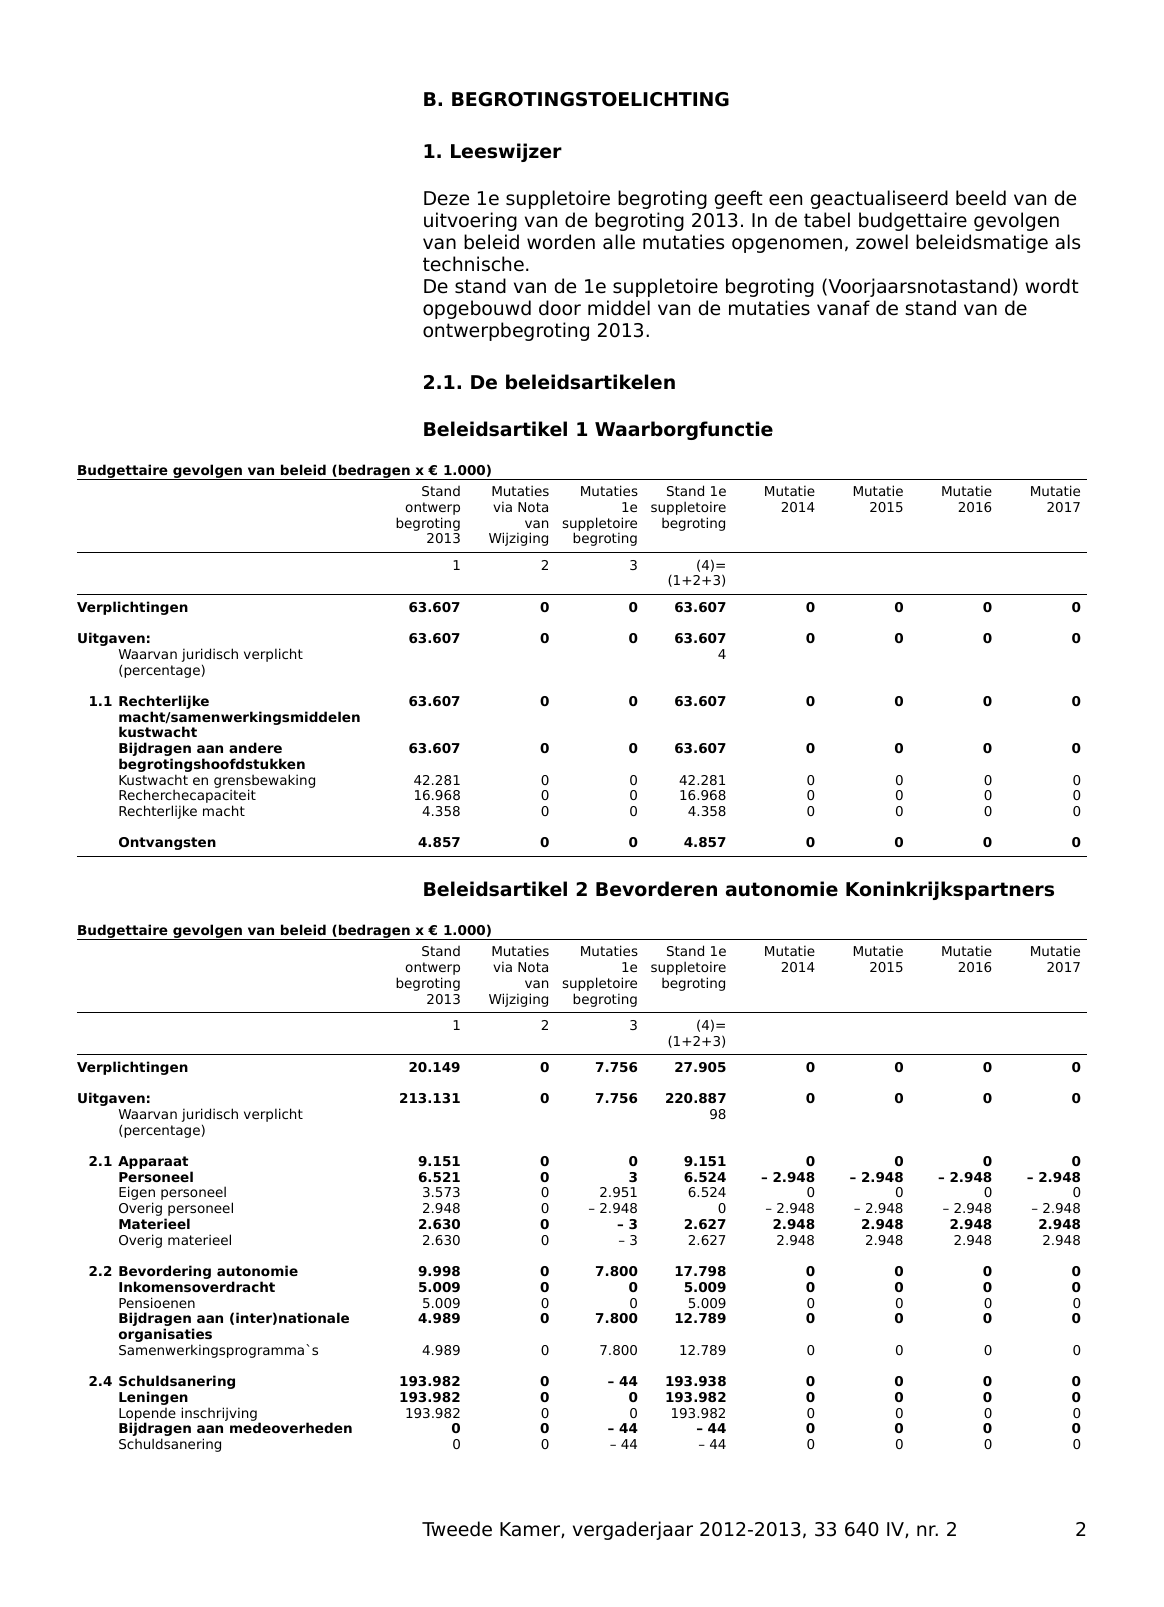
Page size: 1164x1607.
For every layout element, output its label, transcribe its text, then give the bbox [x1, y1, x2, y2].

table_cell 0 [821, 1343, 909, 1358]
table_cell 0 [555, 788, 644, 804]
table_cell 0 [998, 694, 1087, 741]
table_cell [77, 1295, 112, 1311]
table_cell [77, 1013, 112, 1054]
table_header Budgettaire gevolgen van beleid (bedragen x € 1.000) [77, 923, 1087, 938]
table_cell 3 [555, 1013, 644, 1054]
table_cell 0 [466, 1280, 555, 1295]
table_cell [77, 820, 112, 835]
table_cell [77, 773, 112, 788]
table_cell 0 [821, 1280, 909, 1295]
table_cell 220.887 [644, 1091, 732, 1107]
table_cell 0 [466, 1406, 555, 1421]
table_cell 0 [732, 835, 821, 856]
table_cell 2.948 [378, 1201, 466, 1217]
table_cell 63.607 [644, 631, 732, 647]
table_cell Stand 1e suppletoire begroting [644, 480, 732, 552]
table_cell 7.800 [555, 1311, 644, 1343]
table_cell [77, 1170, 112, 1185]
table_cell 0 [466, 1233, 555, 1248]
table_cell [466, 615, 555, 631]
table_cell 0 [998, 1264, 1087, 1280]
table_cell – 44 [644, 1421, 732, 1437]
table_cell [998, 615, 1087, 631]
table_cell Personeel [112, 1170, 378, 1185]
table_cell 193.982 [378, 1406, 466, 1421]
table_cell [77, 615, 112, 631]
table_cell 4.857 [378, 835, 466, 856]
table_cell [77, 553, 112, 594]
table_cell 193.982 [644, 1406, 732, 1421]
table_cell [378, 1248, 466, 1264]
table_cell 0 [466, 1055, 555, 1075]
table_cell [378, 678, 466, 694]
table_cell 9.151 [644, 1154, 732, 1169]
table_cell 193.982 [644, 1390, 732, 1406]
table_cell 0 [732, 804, 821, 819]
table_cell 0 [998, 1406, 1087, 1421]
table_cell 0 [555, 694, 644, 741]
table_cell 0 [909, 1055, 998, 1075]
table_cell 0 [821, 741, 909, 772]
table_cell [77, 1201, 112, 1217]
table_cell 63.607 [644, 595, 732, 615]
table_cell 0 [732, 1280, 821, 1295]
table_cell 0 [732, 1055, 821, 1075]
table_cell [466, 647, 555, 678]
table_cell 0 [466, 773, 555, 788]
table_cell [378, 820, 466, 835]
table_cell 0 [909, 1264, 998, 1280]
table_cell 12.789 [644, 1343, 732, 1358]
table_cell [555, 647, 644, 678]
table_cell [555, 1358, 644, 1374]
table_cell [112, 615, 378, 631]
table_cell 0 [555, 741, 644, 772]
table_cell 0 [466, 804, 555, 819]
table_cell 2 [466, 1013, 555, 1054]
table_cell [77, 1248, 112, 1264]
table_cell [821, 615, 909, 631]
table_cell 0 [909, 1390, 998, 1406]
table_cell (4)= (1+2+3) [644, 1013, 732, 1054]
table_cell Mutatie 2015 [821, 940, 909, 1012]
table_cell 0 [821, 1374, 909, 1390]
table_cell 0 [466, 1154, 555, 1169]
table_cell 7.756 [555, 1091, 644, 1107]
table_cell 0 [909, 773, 998, 788]
table_cell 16.968 [378, 788, 466, 804]
table_cell Ontvangsten [112, 835, 378, 856]
table_cell [378, 1358, 466, 1374]
table_cell 0 [732, 1154, 821, 1169]
table_cell [555, 1107, 644, 1138]
table_cell 0 [466, 1421, 555, 1437]
table_cell [466, 820, 555, 835]
table_cell 0 [466, 694, 555, 741]
table_cell [909, 553, 998, 594]
table_cell 0 [998, 788, 1087, 804]
table_cell 0 [732, 631, 821, 647]
table_cell [77, 480, 112, 552]
table_cell 4.358 [644, 804, 732, 819]
table_cell 0 [466, 1091, 555, 1107]
table_cell 42.281 [644, 773, 732, 788]
table_cell [77, 1280, 112, 1295]
table_cell 0 [998, 1055, 1087, 1075]
table_cell 6.521 [378, 1170, 466, 1185]
table_cell 0 [909, 1343, 998, 1358]
table_cell Waarvan juridisch verplicht (percentage) [112, 1107, 378, 1138]
table_cell 7.800 [555, 1264, 644, 1280]
table_cell [378, 1138, 466, 1154]
table_cell Bijdragen aan medeoverheden [112, 1421, 378, 1437]
table_cell [732, 820, 821, 835]
table_cell 0 [909, 595, 998, 615]
table_cell 0 [466, 1374, 555, 1390]
table_cell 0 [732, 1264, 821, 1280]
table_cell [466, 1248, 555, 1264]
table_cell 0 [466, 595, 555, 615]
table_cell [998, 820, 1087, 835]
table_cell – 2.948 [909, 1201, 998, 1217]
table_cell [732, 678, 821, 694]
table_cell 2.4 [77, 1374, 112, 1390]
table_cell 63.607 [378, 741, 466, 772]
table_cell 12.789 [644, 1311, 732, 1343]
table_cell 0 [466, 1201, 555, 1217]
table_cell [77, 741, 112, 772]
table_cell [821, 647, 909, 678]
table_cell 0 [909, 631, 998, 647]
table_cell [821, 820, 909, 835]
table_cell 0 [998, 1437, 1087, 1453]
table_cell 0 [998, 1374, 1087, 1390]
table_cell [112, 1075, 378, 1091]
table_cell [112, 940, 378, 1012]
table_cell [998, 1075, 1087, 1091]
table_cell [732, 553, 821, 594]
table_cell 0 [466, 1390, 555, 1406]
table_cell 0 [732, 1343, 821, 1358]
table_cell Samenwerkingsprogramma`s [112, 1343, 378, 1358]
table_cell [644, 1248, 732, 1264]
table_cell 0 [998, 804, 1087, 819]
table_cell 0 [466, 835, 555, 856]
table_cell [77, 1185, 112, 1201]
table_cell 4.989 [378, 1311, 466, 1343]
table_cell 63.607 [378, 631, 466, 647]
table_cell Lopende inschrijving [112, 1406, 378, 1421]
table_cell 0 [555, 773, 644, 788]
table_cell 0 [466, 1437, 555, 1453]
table_cell 0 [998, 1343, 1087, 1358]
table_cell 42.281 [378, 773, 466, 788]
table_cell 0 [466, 1264, 555, 1280]
table_cell – 2.948 [821, 1201, 909, 1217]
table_cell 0 [466, 1217, 555, 1232]
table_cell [732, 615, 821, 631]
table_cell 2.627 [644, 1233, 732, 1248]
table_cell Mutaties via Nota van Wijziging [466, 480, 555, 552]
table_cell Overig materieel [112, 1233, 378, 1248]
table_cell – 3 [555, 1217, 644, 1232]
table_cell 0 [732, 1311, 821, 1343]
table_cell [77, 1343, 112, 1358]
table_cell 0 [909, 804, 998, 819]
table_cell 7.756 [555, 1055, 644, 1075]
table_cell – 2.948 [909, 1170, 998, 1185]
table_cell 0 [732, 1091, 821, 1107]
table_cell 2.948 [732, 1217, 821, 1232]
table_cell 0 [821, 1264, 909, 1280]
table_cell [112, 480, 378, 552]
table_cell 0 [732, 788, 821, 804]
table_cell – 44 [555, 1437, 644, 1453]
text Deze 1e suppletoire begroting geeft een geactualiseerd beeld van de uitvoering van de begroting 2013. In de tabel budgettaire gevolgen van beleid worden alle mutaties opgenomen, zowel beleidsmatige als technische. [422, 188, 1087, 276]
table_cell [77, 940, 112, 1012]
table_cell [732, 1013, 821, 1054]
table_cell 0 [732, 1437, 821, 1453]
table_cell [821, 553, 909, 594]
table_cell Bijdragen aan andere begrotingshoofdstukken [112, 741, 378, 772]
table_cell Schuldsanering [112, 1437, 378, 1453]
table_cell [644, 678, 732, 694]
table_cell [378, 615, 466, 631]
table_cell [644, 1358, 732, 1374]
table_cell [77, 788, 112, 804]
table_cell [909, 1358, 998, 1374]
table_cell 0 [909, 1280, 998, 1295]
table_cell [732, 1358, 821, 1374]
table_cell 0 [821, 804, 909, 819]
table_cell [821, 1138, 909, 1154]
text De stand van de 1e suppletoire begroting (Voorjaarsnotastand) wordt opgebouwd door middel van de mutaties vanaf de stand van de ontwerpbegroting 2013. [422, 276, 1087, 342]
table_cell Overig personeel [112, 1201, 378, 1217]
table_cell [998, 1138, 1087, 1154]
table_cell [909, 1138, 998, 1154]
table_cell 213.131 [378, 1091, 466, 1107]
table_cell [998, 678, 1087, 694]
table_cell Mutaties via Nota van Wijziging [466, 940, 555, 1012]
table_cell [732, 647, 821, 678]
table_cell Schuldsanering [112, 1374, 378, 1390]
table_cell Recherchecapaciteit [112, 788, 378, 804]
table_cell [77, 678, 112, 694]
table_cell 0 [998, 595, 1087, 615]
table_cell 0 [909, 694, 998, 741]
table_cell 0 [998, 1185, 1087, 1201]
table_cell [644, 615, 732, 631]
table_cell 6.524 [644, 1185, 732, 1201]
table_cell [732, 1107, 821, 1138]
table_cell 0 [732, 1374, 821, 1390]
table_cell [77, 1217, 112, 1232]
table_cell [466, 1453, 555, 1468]
table_cell [378, 1107, 466, 1138]
table_cell [821, 1248, 909, 1264]
table_cell 63.607 [378, 595, 466, 615]
table_cell [998, 647, 1087, 678]
table_cell [732, 1248, 821, 1264]
table_cell Rechterlijke macht/samenwerkingsmiddelen kustwacht [112, 694, 378, 741]
table_cell – 2.948 [732, 1170, 821, 1185]
table_cell [112, 1453, 378, 1468]
table_cell [77, 1406, 112, 1421]
table_cell 2.948 [998, 1217, 1087, 1232]
subtitle 2.1. De beleidsartikelen [422, 372, 1087, 394]
table_cell 0 [909, 1154, 998, 1169]
table_cell Materieel [112, 1217, 378, 1232]
table_cell 0 [732, 1421, 821, 1437]
table_cell – 44 [555, 1421, 644, 1437]
table_cell 2 [466, 553, 555, 594]
table_cell – 2.948 [555, 1201, 644, 1217]
table_cell [998, 1453, 1087, 1468]
table_cell [821, 678, 909, 694]
subtitle Beleidsartikel 2 Bevorderen autonomie Koninkrijkspartners [422, 879, 1087, 901]
table_cell [112, 1013, 378, 1054]
table_cell [998, 1358, 1087, 1374]
table_cell 2.948 [821, 1233, 909, 1248]
table_cell [77, 1138, 112, 1154]
table_cell [821, 1107, 909, 1138]
table_cell 1 [378, 1013, 466, 1054]
table_cell [909, 647, 998, 678]
table_cell Bevordering autonomie [112, 1264, 378, 1280]
table_cell 3 [555, 553, 644, 594]
table_cell 2.2 [77, 1264, 112, 1280]
table_cell [466, 1358, 555, 1374]
table_cell [821, 1358, 909, 1374]
table_cell 0 [466, 1343, 555, 1358]
table_cell 1 [378, 553, 466, 594]
table_cell [555, 1453, 644, 1468]
table_cell 0 [732, 741, 821, 772]
table_cell [909, 1013, 998, 1054]
table_cell 0 [378, 1437, 466, 1453]
table_cell 0 [821, 1406, 909, 1421]
table_cell Pensioenen [112, 1295, 378, 1311]
table_cell 0 [909, 741, 998, 772]
table_cell 5.009 [378, 1280, 466, 1295]
table_cell Mutaties 1e suppletoire begroting [555, 480, 644, 552]
table_cell [112, 1248, 378, 1264]
table_cell Mutatie 2015 [821, 480, 909, 552]
table_cell Stand ontwerp begroting 2013 [378, 480, 466, 552]
table_cell – 2.948 [998, 1170, 1087, 1185]
table_cell 0 [998, 1421, 1087, 1437]
table_cell [112, 678, 378, 694]
table_cell [77, 1390, 112, 1406]
table_cell [732, 1075, 821, 1091]
table_cell [378, 647, 466, 678]
table_cell [466, 1107, 555, 1138]
table_cell 0 [555, 804, 644, 819]
table_cell 0 [732, 1406, 821, 1421]
table_cell 4.989 [378, 1343, 466, 1358]
table_cell Mutatie 2016 [909, 940, 998, 1012]
table_cell [112, 1358, 378, 1374]
table_cell [998, 1013, 1087, 1054]
table_cell [998, 1107, 1087, 1138]
table_cell 0 [732, 773, 821, 788]
table_cell 2.1 [77, 1154, 112, 1169]
table_cell 20.149 [378, 1055, 466, 1075]
table_cell 0 [821, 694, 909, 741]
table_cell 0 [466, 741, 555, 772]
table_cell Leningen [112, 1390, 378, 1406]
table_cell Stand ontwerp begroting 2013 [378, 940, 466, 1012]
table_cell [466, 1075, 555, 1091]
table_cell 4 [644, 647, 732, 678]
table_cell [909, 615, 998, 631]
table_cell 17.798 [644, 1264, 732, 1280]
table_cell 0 [998, 1091, 1087, 1107]
table_cell 5.009 [378, 1295, 466, 1311]
table_cell 98 [644, 1107, 732, 1138]
table_cell Bijdragen aan (inter)nationale organisaties [112, 1311, 378, 1343]
table_cell 0 [909, 1185, 998, 1201]
table_cell 0 [466, 1311, 555, 1343]
table_cell [77, 1233, 112, 1248]
table_cell Mutatie 2017 [998, 480, 1087, 552]
table_cell [77, 1453, 112, 1468]
table_cell 0 [555, 1154, 644, 1169]
table_cell [821, 1453, 909, 1468]
table_cell 2.948 [732, 1233, 821, 1248]
table_cell 0 [732, 1390, 821, 1406]
table_cell [378, 1075, 466, 1091]
table_cell [112, 820, 378, 835]
table_cell 27.905 [644, 1055, 732, 1075]
table_cell [77, 835, 112, 856]
table_cell [555, 615, 644, 631]
table_cell 2.948 [909, 1217, 998, 1232]
table_cell 0 [909, 1091, 998, 1107]
table_cell 63.607 [644, 694, 732, 741]
table_cell Mutatie 2017 [998, 940, 1087, 1012]
table_cell – 2.948 [732, 1201, 821, 1217]
table_cell 2.951 [555, 1185, 644, 1201]
table_cell 0 [909, 1406, 998, 1421]
table_cell 0 [821, 1055, 909, 1075]
table_cell [77, 647, 112, 678]
table_cell 0 [909, 1421, 998, 1437]
table_cell [909, 1248, 998, 1264]
table_cell [909, 678, 998, 694]
table_cell [644, 820, 732, 835]
table_cell Apparaat [112, 1154, 378, 1169]
table_cell [644, 1075, 732, 1091]
table_cell 0 [998, 1390, 1087, 1406]
table_cell 0 [909, 835, 998, 856]
table_cell Verplichtingen [77, 595, 378, 615]
table_cell Uitgaven: [77, 1091, 378, 1107]
table_cell 0 [555, 631, 644, 647]
table_cell 0 [821, 595, 909, 615]
table_cell [466, 678, 555, 694]
table_cell [77, 1421, 112, 1437]
table_cell 2.948 [909, 1233, 998, 1248]
subtitle 1. Leeswijzer [422, 141, 1087, 163]
table_cell 0 [998, 741, 1087, 772]
table_cell Inkomensoverdracht [112, 1280, 378, 1295]
table_cell – 44 [644, 1437, 732, 1453]
table_cell Mutatie 2014 [732, 940, 821, 1012]
table_cell [909, 1075, 998, 1091]
table_cell [77, 1437, 112, 1453]
table_cell 0 [732, 694, 821, 741]
table_cell [378, 1453, 466, 1468]
table_cell 0 [821, 773, 909, 788]
table_cell 9.151 [378, 1154, 466, 1169]
table_header Budgettaire gevolgen van beleid (bedragen x € 1.000) [77, 463, 1087, 478]
table_cell – 2.948 [998, 1201, 1087, 1217]
table_cell [821, 1013, 909, 1054]
table_cell 0 [998, 1295, 1087, 1311]
table_cell [644, 1138, 732, 1154]
table_cell 2.948 [821, 1217, 909, 1232]
table_cell 0 [821, 1295, 909, 1311]
table_cell 0 [821, 1421, 909, 1437]
table_cell (4)= (1+2+3) [644, 553, 732, 594]
table_cell [77, 1107, 112, 1138]
table_cell 0 [732, 595, 821, 615]
table_cell 0 [998, 1154, 1087, 1169]
table_cell 0 [732, 1185, 821, 1201]
table_cell 3.573 [378, 1185, 466, 1201]
table_cell [77, 804, 112, 819]
table_cell 4.358 [378, 804, 466, 819]
table_cell 4.857 [644, 835, 732, 856]
table_cell Waarvan juridisch verplicht (percentage) [112, 647, 378, 678]
table_cell 16.968 [644, 788, 732, 804]
table_cell 0 [555, 835, 644, 856]
table_cell 0 [555, 1406, 644, 1421]
table_cell 0 [998, 773, 1087, 788]
table_cell – 44 [555, 1374, 644, 1390]
table_cell [998, 553, 1087, 594]
table_cell 0 [909, 1374, 998, 1390]
table_cell 193.982 [378, 1390, 466, 1406]
table_cell 7.800 [555, 1343, 644, 1358]
table_cell 0 [555, 595, 644, 615]
table_cell 2.948 [998, 1233, 1087, 1248]
table_cell Rechterlijke macht [112, 804, 378, 819]
table_cell 63.607 [378, 694, 466, 741]
table_cell 63.607 [644, 741, 732, 772]
subtitle Beleidsartikel 1 Waarborgfunctie [422, 419, 1087, 441]
table_cell [821, 1075, 909, 1091]
table_cell [909, 820, 998, 835]
table_cell 0 [998, 631, 1087, 647]
table_cell [77, 1311, 112, 1343]
table_cell [77, 1075, 112, 1091]
table_cell 5.009 [644, 1295, 732, 1311]
table_cell 0 [466, 1170, 555, 1185]
table_cell Mutatie 2014 [732, 480, 821, 552]
table_cell 6.524 [644, 1170, 732, 1185]
table_cell 2.630 [378, 1233, 466, 1248]
table_cell [909, 1107, 998, 1138]
table_cell [644, 1453, 732, 1468]
table_cell 3 [555, 1170, 644, 1185]
table_cell 193.938 [644, 1374, 732, 1390]
table_cell 2.630 [378, 1217, 466, 1232]
table_cell Uitgaven: [77, 631, 378, 647]
table_cell 0 [909, 1295, 998, 1311]
table_cell – 2.948 [821, 1170, 909, 1185]
table_cell [466, 1138, 555, 1154]
table_cell 0 [821, 1311, 909, 1343]
table_cell 193.982 [378, 1374, 466, 1390]
table_cell 0 [909, 788, 998, 804]
table_cell 1.1 [77, 694, 112, 741]
table_cell [555, 1248, 644, 1264]
table_cell Kustwacht en grensbewaking [112, 773, 378, 788]
table_cell 0 [466, 788, 555, 804]
table_cell 0 [909, 1311, 998, 1343]
table_cell Mutatie 2016 [909, 480, 998, 552]
table_cell 0 [555, 1280, 644, 1295]
table_cell [555, 820, 644, 835]
table_cell 0 [821, 788, 909, 804]
table_cell 0 [821, 1437, 909, 1453]
table_cell 2.627 [644, 1217, 732, 1232]
table_cell Verplichtingen [77, 1055, 378, 1075]
table_cell [555, 1138, 644, 1154]
table_cell – 3 [555, 1233, 644, 1248]
table_cell 0 [909, 1437, 998, 1453]
table_cell 0 [821, 1091, 909, 1107]
table_cell 0 [466, 631, 555, 647]
table_cell 0 [998, 1311, 1087, 1343]
table_cell 0 [466, 1185, 555, 1201]
table_cell [77, 1358, 112, 1374]
table_cell 5.009 [644, 1280, 732, 1295]
table_cell [112, 553, 378, 594]
table_cell Stand 1e suppletoire begroting [644, 940, 732, 1012]
table_cell 0 [555, 1390, 644, 1406]
table_cell [998, 1248, 1087, 1264]
table_cell 0 [378, 1421, 466, 1437]
table_cell [732, 1453, 821, 1468]
table_cell [555, 678, 644, 694]
table_cell 0 [998, 1280, 1087, 1295]
table_cell 0 [555, 1295, 644, 1311]
table_cell 0 [821, 631, 909, 647]
table_cell [555, 1075, 644, 1091]
table_cell 0 [821, 835, 909, 856]
table_cell [112, 1138, 378, 1154]
table_cell Mutaties 1e suppletoire begroting [555, 940, 644, 1012]
table_cell 0 [466, 1295, 555, 1311]
table_cell [909, 1453, 998, 1468]
table_cell 0 [821, 1154, 909, 1169]
table_cell 0 [732, 1295, 821, 1311]
table_cell [732, 1138, 821, 1154]
table_cell Eigen personeel [112, 1185, 378, 1201]
table_cell 0 [998, 835, 1087, 856]
table_cell 0 [821, 1390, 909, 1406]
subtitle B. BEGROTINGSTOELICHTING [422, 89, 1087, 111]
table_cell 0 [644, 1201, 732, 1217]
table_cell 9.998 [378, 1264, 466, 1280]
table_cell 0 [821, 1185, 909, 1201]
